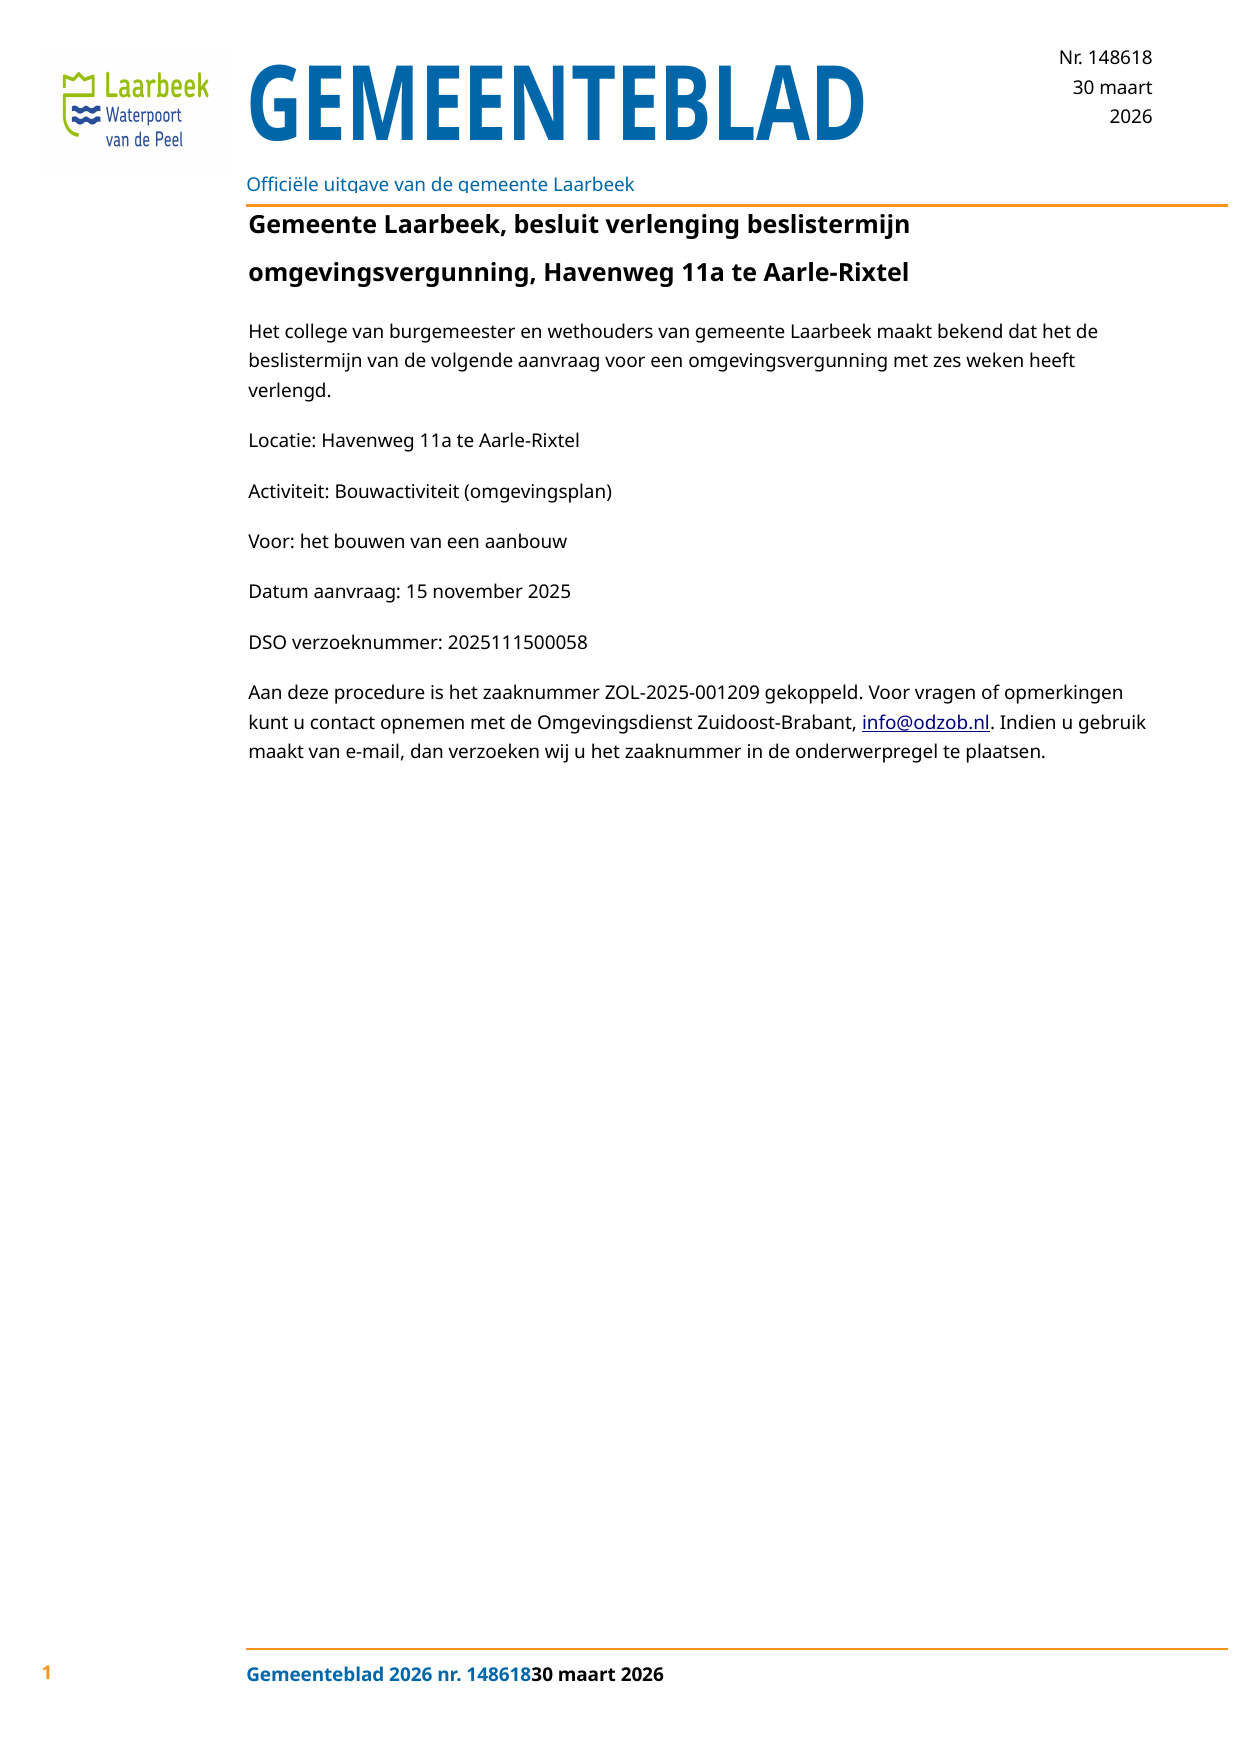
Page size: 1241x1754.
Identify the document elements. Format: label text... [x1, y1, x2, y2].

text Datum aanvraag: 15 november 2025 [248, 579, 1152, 604]
text Aan deze procedure is het zaaknummer ZOL-2025-001209 gekoppeld. Voor vragen of opmerkingen kunt u contact opnemen met de Omgevingsdienst Zuidoost-Brabant, info@odzob.nl. Indien u gebruik maakt van e-mail, dan verzoeken wij u het zaaknummer in de onderwerpregel te plaatsen. [248, 679, 1152, 764]
text Gemeente Laarbeek, besluit verlenging beslistermijn omgevingsvergunning, Havenweg 11a te Aarle-Rixtel [248, 207, 1152, 288]
text Activiteit: Bouwactiviteit (omgevingsplan) [248, 478, 1152, 504]
text Voor: het bouwen van een aanbouw [248, 528, 1152, 554]
picture [41, 47, 231, 172]
text DSO verzoeknummer: 2025111500058 [248, 629, 1152, 655]
text Locatie: Havenweg 11a te Aarle-Rixtel [248, 427, 1152, 453]
text Het college van burgemeester en wethouders van gemeente Laarbeek maakt bekend dat het de beslistermijn van de volgende aanvraag voor een omgevingsvergunning met zes weken heeft verlengd. [248, 318, 1152, 403]
